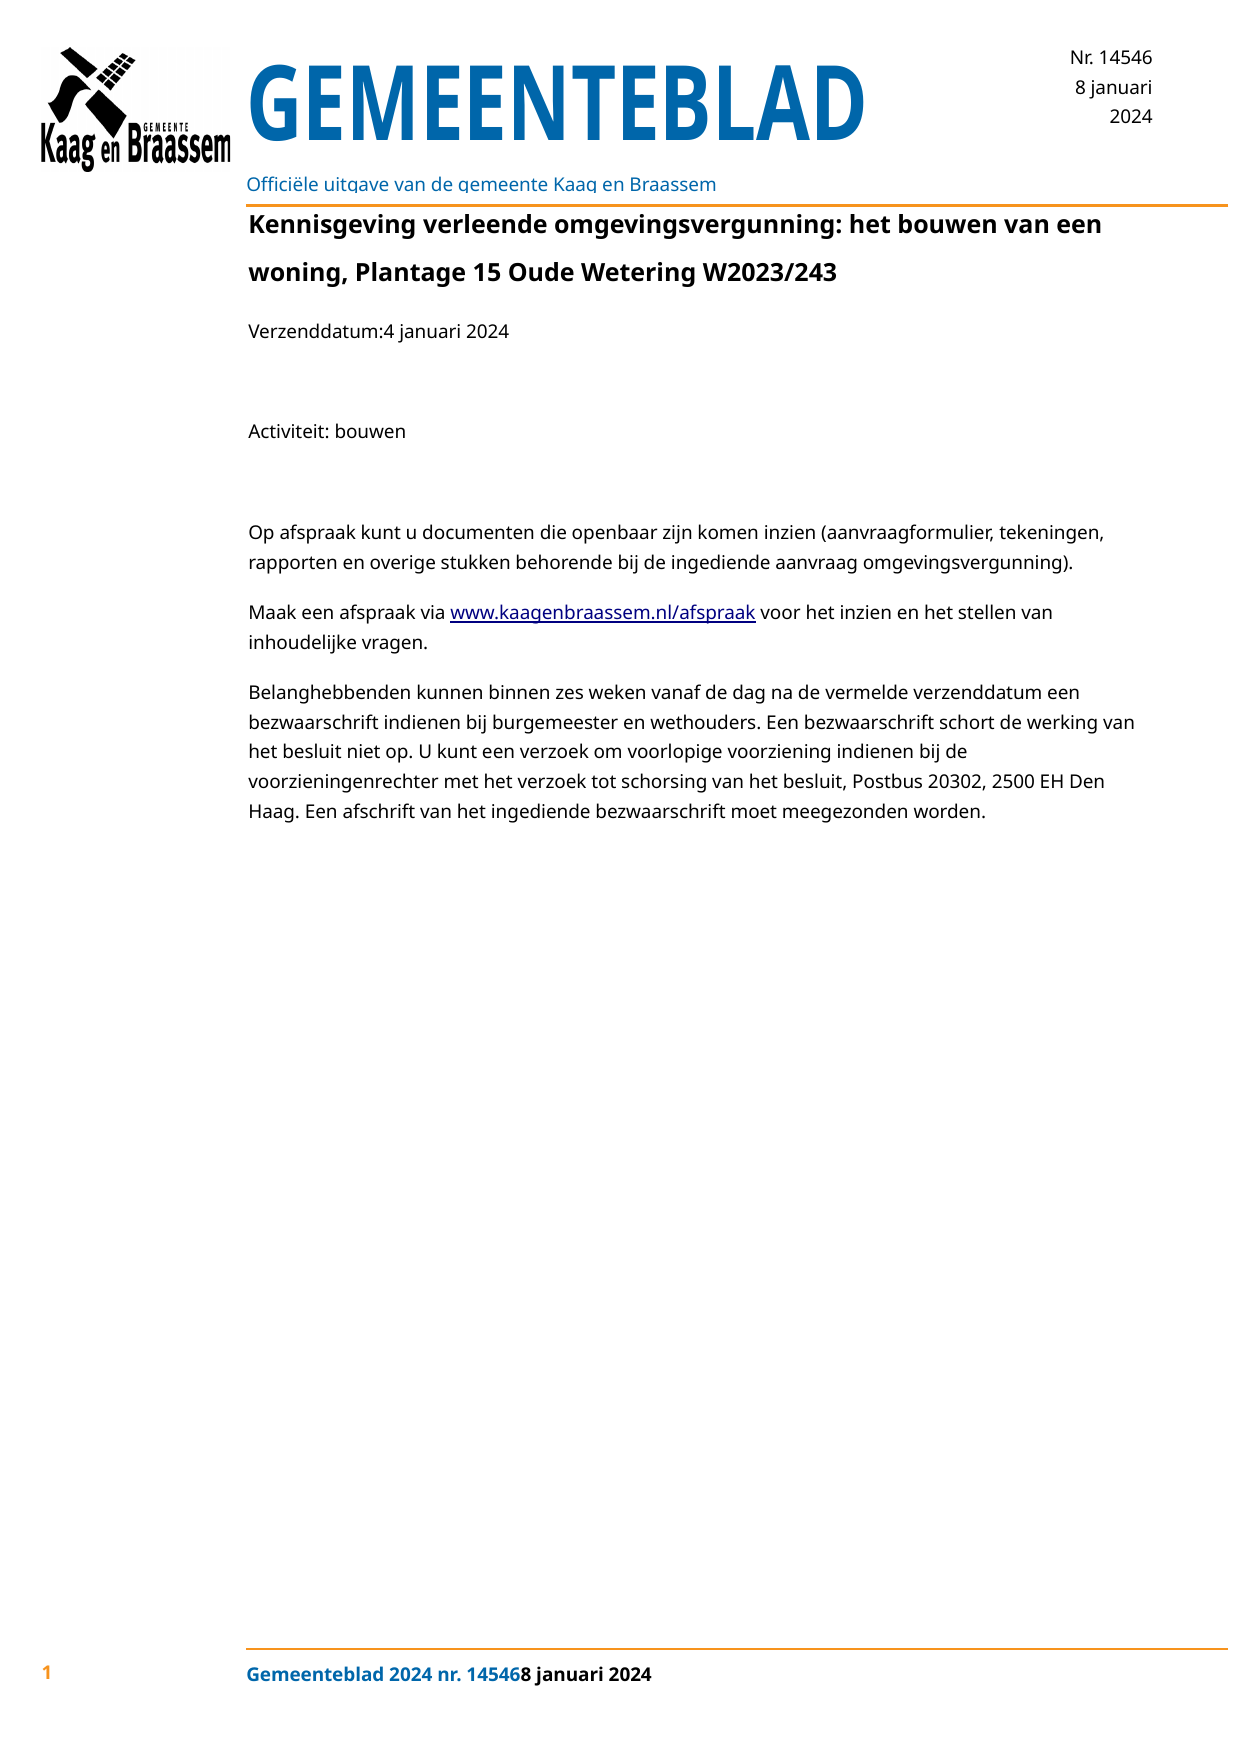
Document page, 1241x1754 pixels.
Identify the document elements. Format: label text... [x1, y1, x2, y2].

text Activiteit: bouwen [248, 419, 1152, 444]
text Belanghebbenden kunnen binnen zes weken vanaf de dag na de vermelde verzenddatum een bezwaarschrift indienen bij burgemeester en wethouders. Een bezwaarschrift schort de werking van het besluit niet op. U kunt een verzoek om voorlopige voorziening indienen bij de voorzieningenrechter met het verzoek tot schorsing van het besluit, Postbus 20302, 2500 EH Den Haag. Een afschrift van het ingediende bezwaarschrift moet meegezonden worden. [248, 679, 1152, 824]
text Kennisgeving verleende omgevingsvergunning: het bouwen van een woning, Plantage 15 Oude Wetering W2023/243 [248, 207, 1152, 288]
text Op afspraak kunt u documenten die openbaar zijn komen inzien (aanvraagformulier, tekeningen, rapporten en overige stukken behorende bij de ingediende aanvraag omgevingsvergunning). [248, 519, 1152, 575]
picture [41, 47, 231, 172]
text Verzenddatum:4 januari 2024 [248, 318, 1152, 344]
text Maak een afspraak via www.kaagenbraassem.nl/afspraak voor het inzien en het stellen van inhoudelijke vragen. [248, 599, 1152, 655]
